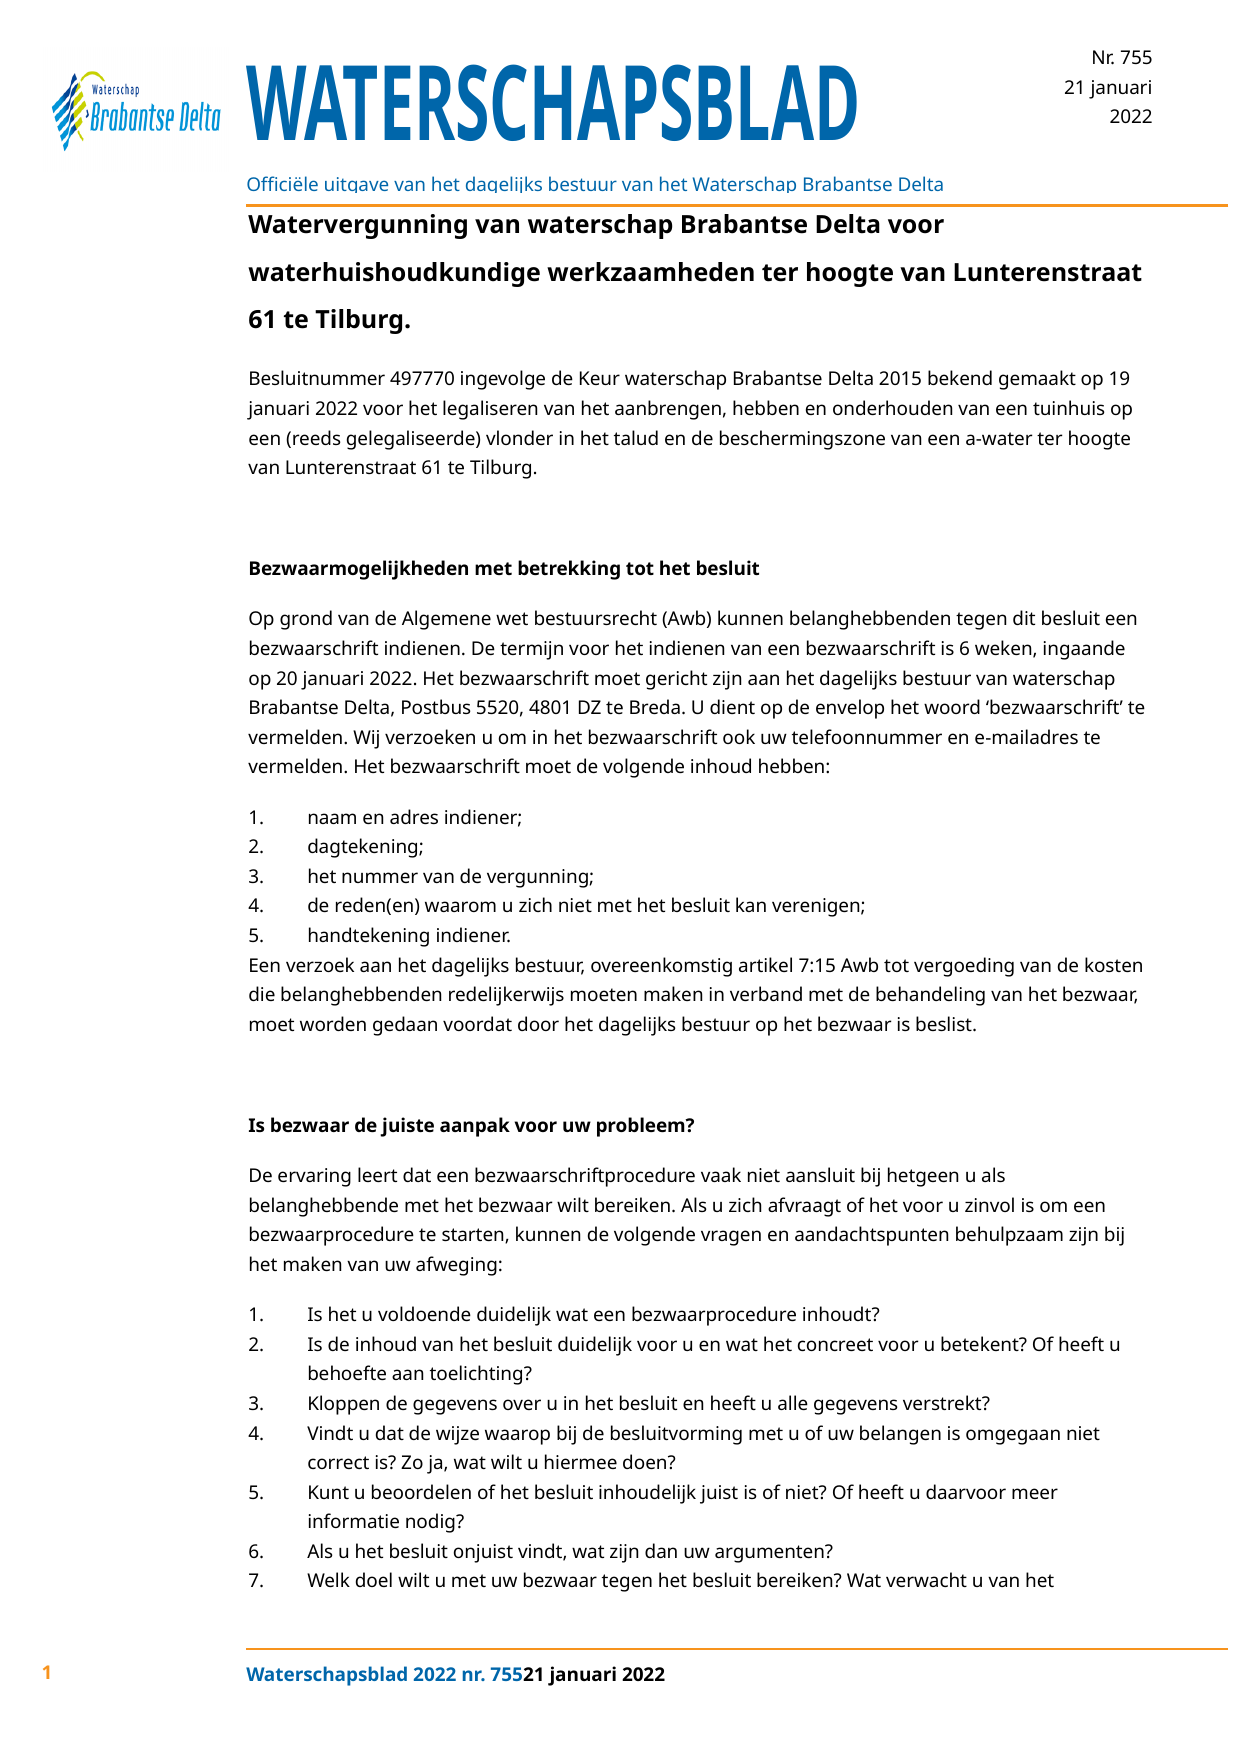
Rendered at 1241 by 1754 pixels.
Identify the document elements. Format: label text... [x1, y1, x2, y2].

text Watervergunning van waterschap Brabantse Delta voor waterhuishoudkundige werkzaamheden ter hoogte van Lunterenstraat 61 te Tilburg. [248, 207, 1152, 336]
text Bezwaarmogelijkheden met betrekking tot het besluit [248, 555, 1152, 581]
list naam en adres indiener; [248, 804, 1152, 829]
text Is bezwaar de juiste aanpak voor uw probleem? [248, 1112, 1152, 1137]
text Een verzoek aan het dagelijks bestuur, overeenkomstig artikel 7:15 Awb tot vergoeding van de kosten die belanghebbenden redelijkerwijs moeten maken in verband met de behandeling van het bezwaar, moet worden gedaan voordat door het dagelijks bestuur op het bezwaar is beslist. [248, 952, 1152, 1037]
list Is de inhoud van het besluit duidelijk voor u en wat het concreet voor u betekent? Of heeft u behoefte aan toelichting? [248, 1331, 1152, 1386]
list Kunt u beoordelen of het besluit inhoudelijk juist is of niet? Of heeft u daarvoor meer informatie nodig? [248, 1479, 1152, 1534]
text De ervaring leert dat een bezwaarschriftprocedure vaak niet aansluit bij hetgeen u als belanghebbende met het bezwaar wilt bereiken. Als u zich afvraagt of het voor u zinvol is om een bezwaarprocedure te starten, kunnen de volgende vragen en aandachtspunten behulpzaam zijn bij het maken van uw afweging: [248, 1162, 1152, 1277]
list Kloppen de gegevens over u in het besluit en heeft u alle gegevens verstrekt? [248, 1390, 1152, 1416]
text Besluitnummer 497770 ingevolge de Keur waterschap Brabantse Delta 2015 bekend gemaakt op 19 januari 2022 voor het legaliseren van het aanbrengen, hebben en onderhouden van een tuinhuis op een (reeds gelegaliseerde) vlonder in het talud en de beschermingszone van een a-water ter hoogte van Lunterenstraat 61 te Tilburg. [248, 366, 1152, 480]
list Vindt u dat de wijze waarop bij de besluitvorming met u of uw belangen is omgegaan niet correct is? Zo ja, wat wilt u hiermee doen? [248, 1420, 1152, 1475]
list Als u het besluit onjuist vindt, wat zijn dan uw argumenten? [248, 1538, 1152, 1564]
list Is het u voldoende duidelijk wat een bezwaarprocedure inhoudt? [248, 1301, 1152, 1327]
list dagtekening; [248, 833, 1152, 859]
list de reden(en) waarom u zich niet met het besluit kan verenigen; [248, 893, 1152, 918]
picture [41, 47, 231, 172]
list het nummer van de vergunning; [248, 863, 1152, 889]
text Op grond van de Algemene wet bestuursrecht (Awb) kunnen belanghebbenden tegen dit besluit een bezwaarschrift indienen. De termijn voor het indienen van een bezwaarschrift is 6 weken, ingaande op 20 januari 2022. Het bezwaarschrift moet gericht zijn aan het dagelijks bestuur van waterschap Brabantse Delta, Postbus 5520, 4801 DZ te Breda. U dient op de envelop het woord ‘bezwaarschrift’ te vermelden. Wij verzoeken u om in het bezwaarschrift ook uw telefoonnummer en e‑mailadres te vermelden. Het bezwaarschrift moet de volgende inhoud hebben: [248, 606, 1152, 779]
list handtekening indiener. [248, 922, 1152, 948]
list Welk doel wilt u met uw bezwaar tegen het besluit bereiken? Wat verwacht u van het [248, 1568, 1152, 1593]
